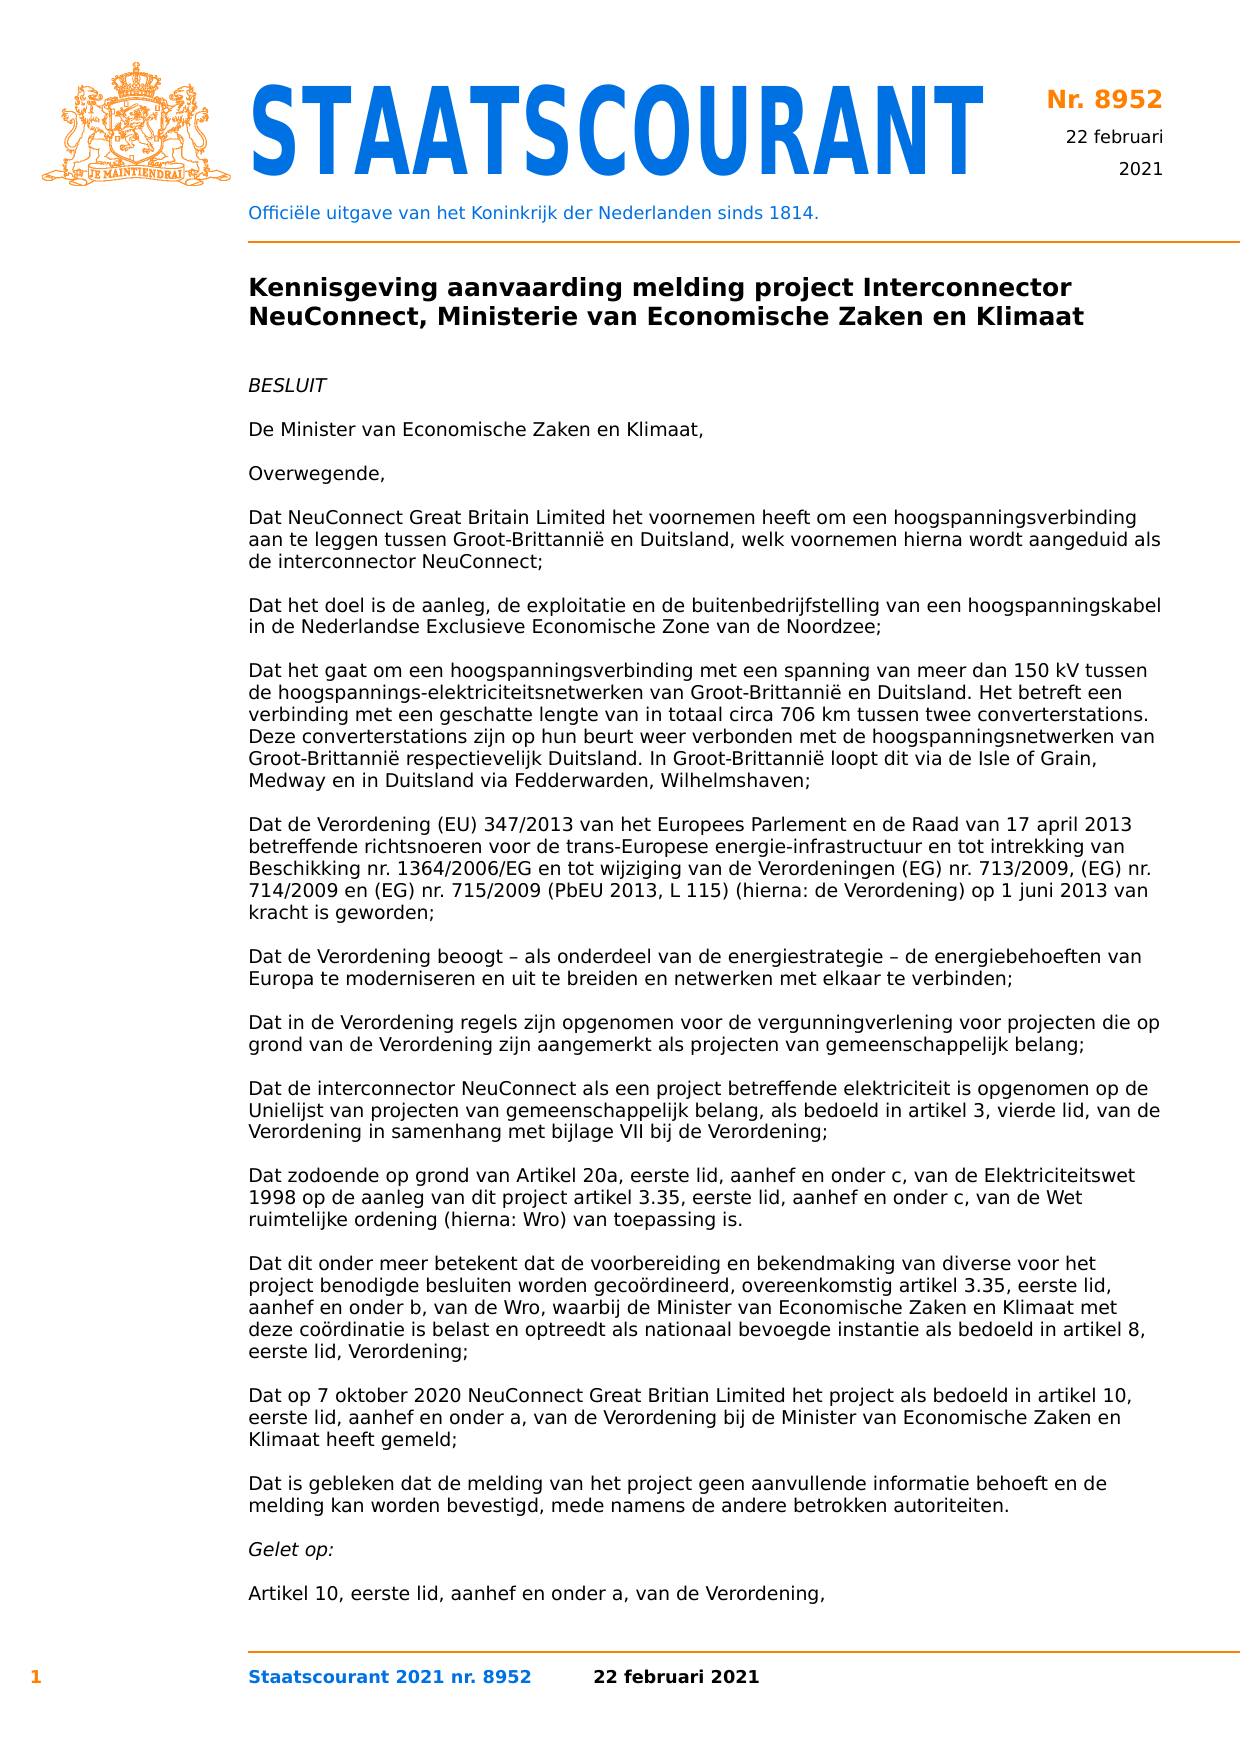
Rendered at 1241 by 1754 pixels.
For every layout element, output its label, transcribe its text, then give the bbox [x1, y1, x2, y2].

text Dat zodoende op grond van Artikel 20a, eerste lid, aanhef en onder c, van de Elektriciteitswet 1998 op de aanleg van dit project artikel 3.35, eerste lid, aanhef en onder c, van de Wet ruimtelijke ordening (hierna: Wro) van toepassing is. [248, 1165, 1163, 1231]
table_header [25, 62, 248, 241]
table_header Nr. 8952 [998, 62, 1240, 121]
text Dat NeuConnect Great Britain Limited het voornemen heeft om een hoogspanningsverbinding aan te leggen tussen Groot-Brittannië en Duitsland, welk voornemen hierna wordt aangeduid als de interconnector NeuConnect; [248, 507, 1163, 573]
text BESLUIT [248, 375, 1163, 397]
text Dat dit onder meer betekent dat de voorbereiding en bekendmaking van diverse voor het project benodigde besluiten worden gecoördineerd, overeenkomstig artikel 3.35, eerste lid, aanhef en onder b, van de Wro, waarbij de Minister van Economische Zaken en Klimaat met deze coördinatie is belast en optreedt als nationaal bevoegde instantie als bedoeld in artikel 8, eerste lid, Verordening; [248, 1253, 1163, 1363]
text Dat het gaat om een hoogspanningsverbinding met een spanning van meer dan 150 kV tussen de hoogspannings-elektriciteitsnetwerken van Groot-Brittannië en Duitsland. Het betreft een verbinding met een geschatte lengte van in totaal circa 706 km tussen twee converterstations. Deze converterstations zijn op hun beurt weer verbonden met de hoogspanningsnetwerken van Groot-Brittannië respectievelijk Duitsland. In Groot-Brittannië loopt dit via de Isle of Grain, Medway en in Duitsland via Fedderwarden, Wilhelmshaven; [248, 660, 1163, 792]
text Dat is gebleken dat de melding van het project geen aanvullende informatie behoeft en de melding kan worden bevestigd, mede namens de andere betrokken autoriteiten. [248, 1473, 1163, 1517]
text Dat de Verordening (EU) 347/2013 van het Europees Parlement en de Raad van 17 april 2013 betreffende richtsnoeren voor de trans-Europese energie-infrastructuur en tot intrekking van Beschikking nr. 1364/2006/EG en tot wijziging van de Verordeningen (EG) nr. 713/2009, (EG) nr. 714/2009 en (EG) nr. 715/2009 (PbEU 2013, L 115) (hierna: de Verordening) op 1 juni 2013 van kracht is geworden; [248, 814, 1163, 924]
table_header STAATSCOURANT [248, 62, 998, 203]
text Dat het doel is de aanleg, de exploitatie en de buitenbedrijfstelling van een hoogspanningskabel in de Nederlandse Exclusieve Economische Zone van de Noordzee; [248, 594, 1163, 638]
text Overwegende, [248, 463, 1163, 485]
table_cell 22 februari [998, 121, 1240, 153]
subtitle Kennisgeving aanvaarding melding project Interconnector NeuConnect, Ministerie van Economische Zaken en Klimaat [248, 273, 1163, 331]
table_cell Officiële uitgave van het Koninkrijk der Nederlanden sinds 1814. [248, 203, 1240, 241]
text Dat op 7 oktober 2020 NeuConnect Great Britian Limited het project als bedoeld in artikel 10, eerste lid, aanhef en onder a, van de Verordening bij de Minister van Economische Zaken en Klimaat heeft gemeld; [248, 1385, 1163, 1451]
text Dat de interconnector NeuConnect als een project betreffende elektriciteit is opgenomen op de Unielijst van projecten van gemeenschappelijk belang, als bedoeld in artikel 3, vierde lid, van de Verordening in samenhang met bijlage VII bij de Verordening; [248, 1077, 1163, 1143]
picture [41, 62, 231, 186]
text Dat in de Verordening regels zijn opgenomen voor de vergunningverlening voor projecten die op grond van de Verordening zijn aangemerkt als projecten van gemeenschappelijk belang; [248, 1012, 1163, 1056]
text Artikel 10, eerste lid, aanhef en onder a, van de Verordening, [248, 1582, 1163, 1604]
table_cell 2021 [998, 153, 1240, 203]
text Gelet op: [248, 1538, 1163, 1561]
text De Minister van Economische Zaken en Klimaat, [248, 419, 1163, 441]
text Dat de Verordening beoogt – als onderdeel van de energiestrategie – de energiebehoeften van Europa te moderniseren en uit te breiden en netwerken met elkaar te verbinden; [248, 946, 1163, 990]
